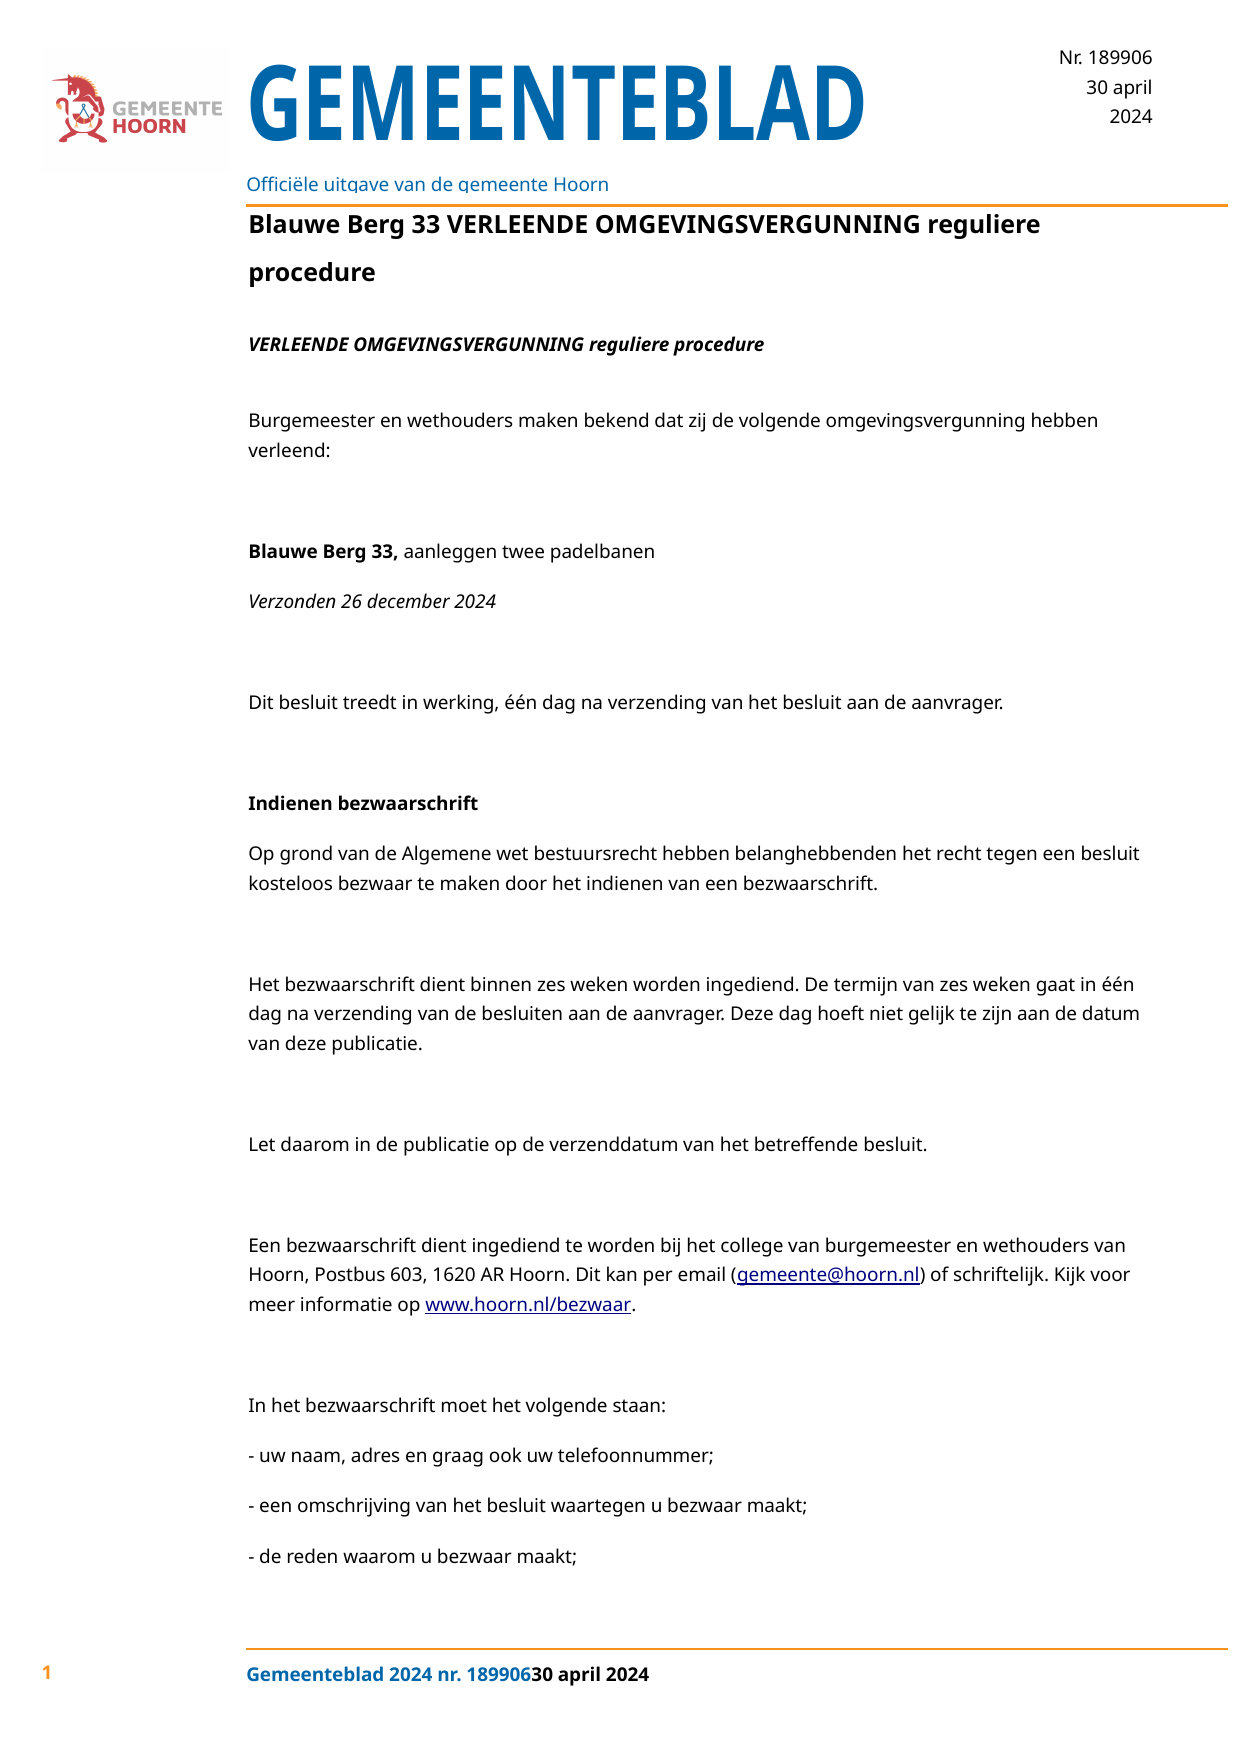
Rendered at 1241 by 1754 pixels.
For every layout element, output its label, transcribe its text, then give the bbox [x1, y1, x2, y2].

text Burgemeester en wethouders maken bekend dat zij de volgende omgevingsvergunning hebben verleend: [248, 408, 1152, 463]
text In het bezwaarschrift moet het volgende staan: [248, 1392, 1152, 1417]
text Dit besluit treedt in werking, één dag na verzending van het besluit aan de aanvrager. [248, 689, 1152, 715]
text Het bezwaarschrift dient binnen zes weken worden ingediend. De termijn van zes weken gaat in één dag na verzending van de besluiten aan de aanvrager. Deze dag hoeft niet gelijk te zijn aan de datum van deze publicatie. [248, 971, 1152, 1056]
text Verzonden 26 december 2024 [248, 588, 1152, 614]
picture [41, 47, 231, 172]
text Een bezwaarschrift dient ingediend te worden bij het college van burgemeester en wethouders van Hoorn, Postbus 603, 1620 AR Hoorn. Dit kan per email (gemeente@hoorn.nl) of schriftelijk. Kijk voor meer informatie op www.hoorn.nl/bezwaar. [248, 1232, 1152, 1317]
text Op grond van de Algemene wet bestuursrecht hebben belanghebbenden het recht tegen een besluit kosteloos bezwaar te maken door het indienen van een bezwaarschrift. [248, 841, 1152, 896]
text - uw naam, adres en graag ook uw telefoonnummer; [248, 1442, 1152, 1468]
text Indienen bezwaarschrift [248, 790, 1152, 816]
text - een omschrijving van het besluit waartegen u bezwaar maakt; [248, 1493, 1152, 1518]
text VERLEENDE OMGEVINGSVERGUNNING reguliere procedure [248, 331, 1152, 357]
text - de reden waarom u bezwaar maakt; [248, 1543, 1152, 1569]
text Let daarom in de publicatie op de verzenddatum van het betreffende besluit. [248, 1131, 1152, 1157]
text Blauwe Berg 33, aanleggen twee padelbanen [248, 538, 1152, 564]
text Blauwe Berg 33 VERLEENDE OMGEVINGSVERGUNNING reguliere procedure [248, 207, 1152, 288]
